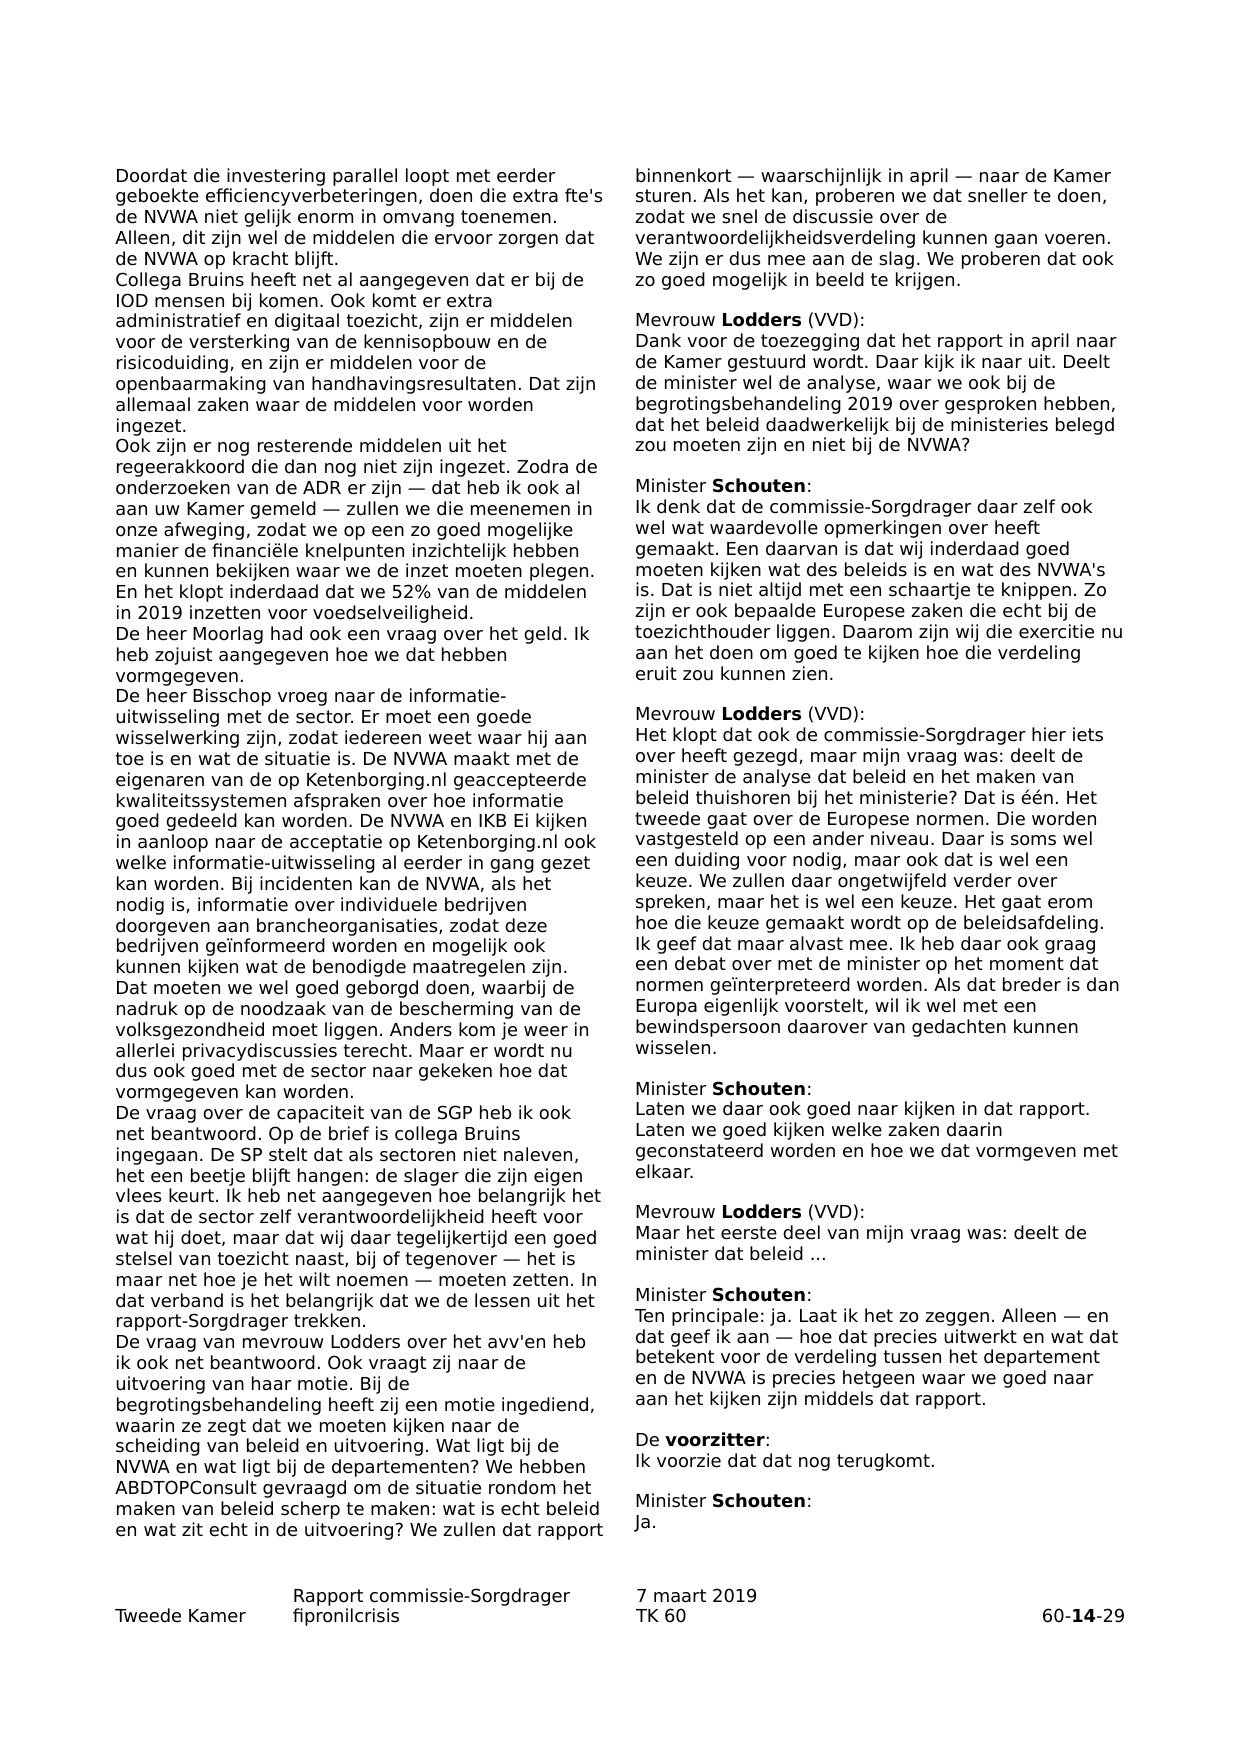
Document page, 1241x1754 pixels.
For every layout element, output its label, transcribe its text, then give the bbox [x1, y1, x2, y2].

text Het klopt dat ook de commissie-Sorgdrager hier iets over heeft gezegd, maar mijn vraag was: deelt de minister de analyse dat beleid en het maken van beleid thuishoren bij het ministerie? Dat is één. Het tweede gaat over de Europese normen. Die worden vastgesteld op een ander niveau. Daar is soms wel een duiding voor nodig, maar ook dat is wel een keuze. We zullen daar ongetwijfeld verder over spreken, maar het is wel een keuze. Het gaat erom hoe die keuze gemaakt wordt op de beleidsafdeling. Ik geef dat maar alvast mee. Ik heb daar ook graag een debat over met de minister op het moment dat normen geïnterpreteerd worden. Als dat breder is dan Europa eigenlijk voorstelt, wil ik wel met een bewindspersoon daarover van gedachten kunnen wisselen. [635, 725, 1125, 1058]
text De heer Moorlag had ook een vraag over het geld. Ik heb zojuist aangegeven hoe we dat hebben vormgegeven. [115, 624, 605, 686]
text Ik denk dat de commissie-Sorgdrager daar zelf ook wel wat waardevolle opmerkingen over heeft gemaakt. Een daarvan is dat wij inderdaad goed moeten kijken wat des beleids is en wat des NVWA's is. Dat is niet altijd met een schaartje te knippen. Zo zijn er ook bepaalde Europese zaken die echt bij de toezichthouder liggen. Daarom zijn wij die exercitie nu aan het doen om goed te kijken hoe die verdeling eruit zou kunnen zien. [635, 497, 1125, 684]
text Ik voorzie dat dat nog terugkomt. [635, 1450, 1125, 1471]
text Mevrouw Lodders (VVD): [635, 1202, 1125, 1223]
text Dank voor de toezegging dat het rapport in april naar de Kamer gestuurd wordt. Daar kijk ik naar uit. Deelt de minister wel de analyse, waar we ook bij de begrotingsbehandeling 2019 over gesproken hebben, dat het beleid daadwerkelijk bij de ministeries belegd zou moeten zijn en niet bij de NVWA? [635, 331, 1125, 456]
text Ja. [635, 1512, 1125, 1533]
text De vraag over de capaciteit van de SGP heb ik ook net beantwoord. Op de brief is collega Bruins ingegaan. De SP stelt dat als sectoren niet naleven, het een beetje blijft hangen: de slager die zijn eigen vlees keurt. Ik heb net aangegeven hoe belangrijk het is dat de sector zelf verantwoordelijkheid heeft voor wat hij doet, maar dat wij daar tegelijkertijd een goed stelsel van toezicht naast, bij of tegenover — het is maar net hoe je het wilt noemen — moeten zetten. In dat verband is het belangrijk dat we de lessen uit het rapport-Sorgdrager trekken. [115, 1103, 605, 1332]
text De voorzitter: [635, 1430, 1125, 1450]
text Minister Schouten: [635, 1285, 1125, 1306]
text binnenkort — waarschijnlijk in april — naar de Kamer sturen. Als het kan, proberen we dat sneller te doen, zodat we snel de discussie over de verantwoordelijkheidsverdeling kunnen gaan voeren. We zijn er dus mee aan de slag. We proberen dat ook zo goed mogelijk in beeld te krijgen. [635, 165, 1125, 290]
text De vraag van mevrouw Lodders over het avv'en heb ik ook net beantwoord. Ook vraagt zij naar de uitvoering van haar motie. Bij de begrotingsbehandeling heeft zij een motie ingediend, waarin ze zegt dat we moeten kijken naar de scheiding van beleid en uitvoering. Wat ligt bij de NVWA en wat ligt bij de departementen? We hebben ABDTOPConsult gevraagd om de situatie rondom het maken van beleid scherp te maken: wat is echt beleid en wat zit echt in de uitvoering? We zullen dat rapport [115, 1332, 605, 1540]
text Mevrouw Lodders (VVD): [635, 704, 1125, 725]
text Minister Schouten: [635, 476, 1125, 497]
text Minister Schouten: [635, 1078, 1125, 1099]
text Laten we daar ook goed naar kijken in dat rapport. Laten we goed kijken welke zaken daarin geconstateerd worden en hoe we dat vormgeven met elkaar. [635, 1099, 1125, 1182]
text Minister Schouten: [635, 1491, 1125, 1512]
text Mevrouw Lodders (VVD): [635, 310, 1125, 331]
text De heer Bisschop vroeg naar de informatie-uitwisseling met de sector. Er moet een goede wisselwerking zijn, zodat iedereen weet waar hij aan toe is en wat de situatie is. De NVWA maakt met de eigenaren van de op Ketenborging.nl geaccepteerde kwaliteitssystemen afspraken over hoe informatie goed gedeeld kan worden. De NVWA en IKB Ei kijken in aanloop naar de acceptatie op Ketenborging.nl ook welke informatie-uitwisseling al eerder in gang gezet kan worden. Bij incidenten kan de NVWA, als het nodig is, informatie over individuele bedrijven doorgeven aan brancheorganisaties, zodat deze bedrijven geïnformeerd worden en mogelijk ook kunnen kijken wat de benodigde maatregelen zijn. Dat moeten we wel goed geborgd doen, waarbij de nadruk op de noodzaak van de bescherming van de volksgezondheid moet liggen. Anders kom je weer in allerlei privacydiscussies terecht. Maar er wordt nu dus ook goed met de sector naar gekeken hoe dat vormgegeven kan worden. [115, 686, 605, 1103]
text Ook zijn er nog resterende middelen uit het regeerakkoord die dan nog niet zijn ingezet. Zodra de onderzoeken van de ADR er zijn — dat heb ik ook al aan uw Kamer gemeld — zullen we die meenemen in onze afweging, zodat we op een zo goed mogelijke manier de financiële knelpunten inzichtelijk hebben en kunnen bekijken waar we de inzet moeten plegen. En het klopt inderdaad dat we 52% van de middelen in 2019 inzetten voor voedselveiligheid. [115, 436, 605, 624]
text Ten principale: ja. Laat ik het zo zeggen. Alleen — en dat geef ik aan — hoe dat precies uitwerkt en wat dat betekent voor de verdeling tussen het departement en de NVWA is precies hetgeen waar we goed naar aan het kijken zijn middels dat rapport. [635, 1306, 1125, 1410]
text Doordat die investering parallel loopt met eerder geboekte efficiencyverbeteringen, doen die extra fte's de NVWA niet gelijk enorm in omvang toenemen. Alleen, dit zijn wel de middelen die ervoor zorgen dat de NVWA op kracht blijft. [115, 165, 605, 269]
text Collega Bruins heeft net al aangegeven dat er bij de IOD mensen bij komen. Ook komt er extra administratief en digitaal toezicht, zijn er middelen voor de versterking van de kennisopbouw en de risicoduiding, en zijn er middelen voor de openbaarmaking van handhavingsresultaten. Dat zijn allemaal zaken waar de middelen voor worden ingezet. [115, 269, 605, 436]
text Maar het eerste deel van mijn vraag was: deelt de minister dat beleid ... [635, 1223, 1125, 1265]
